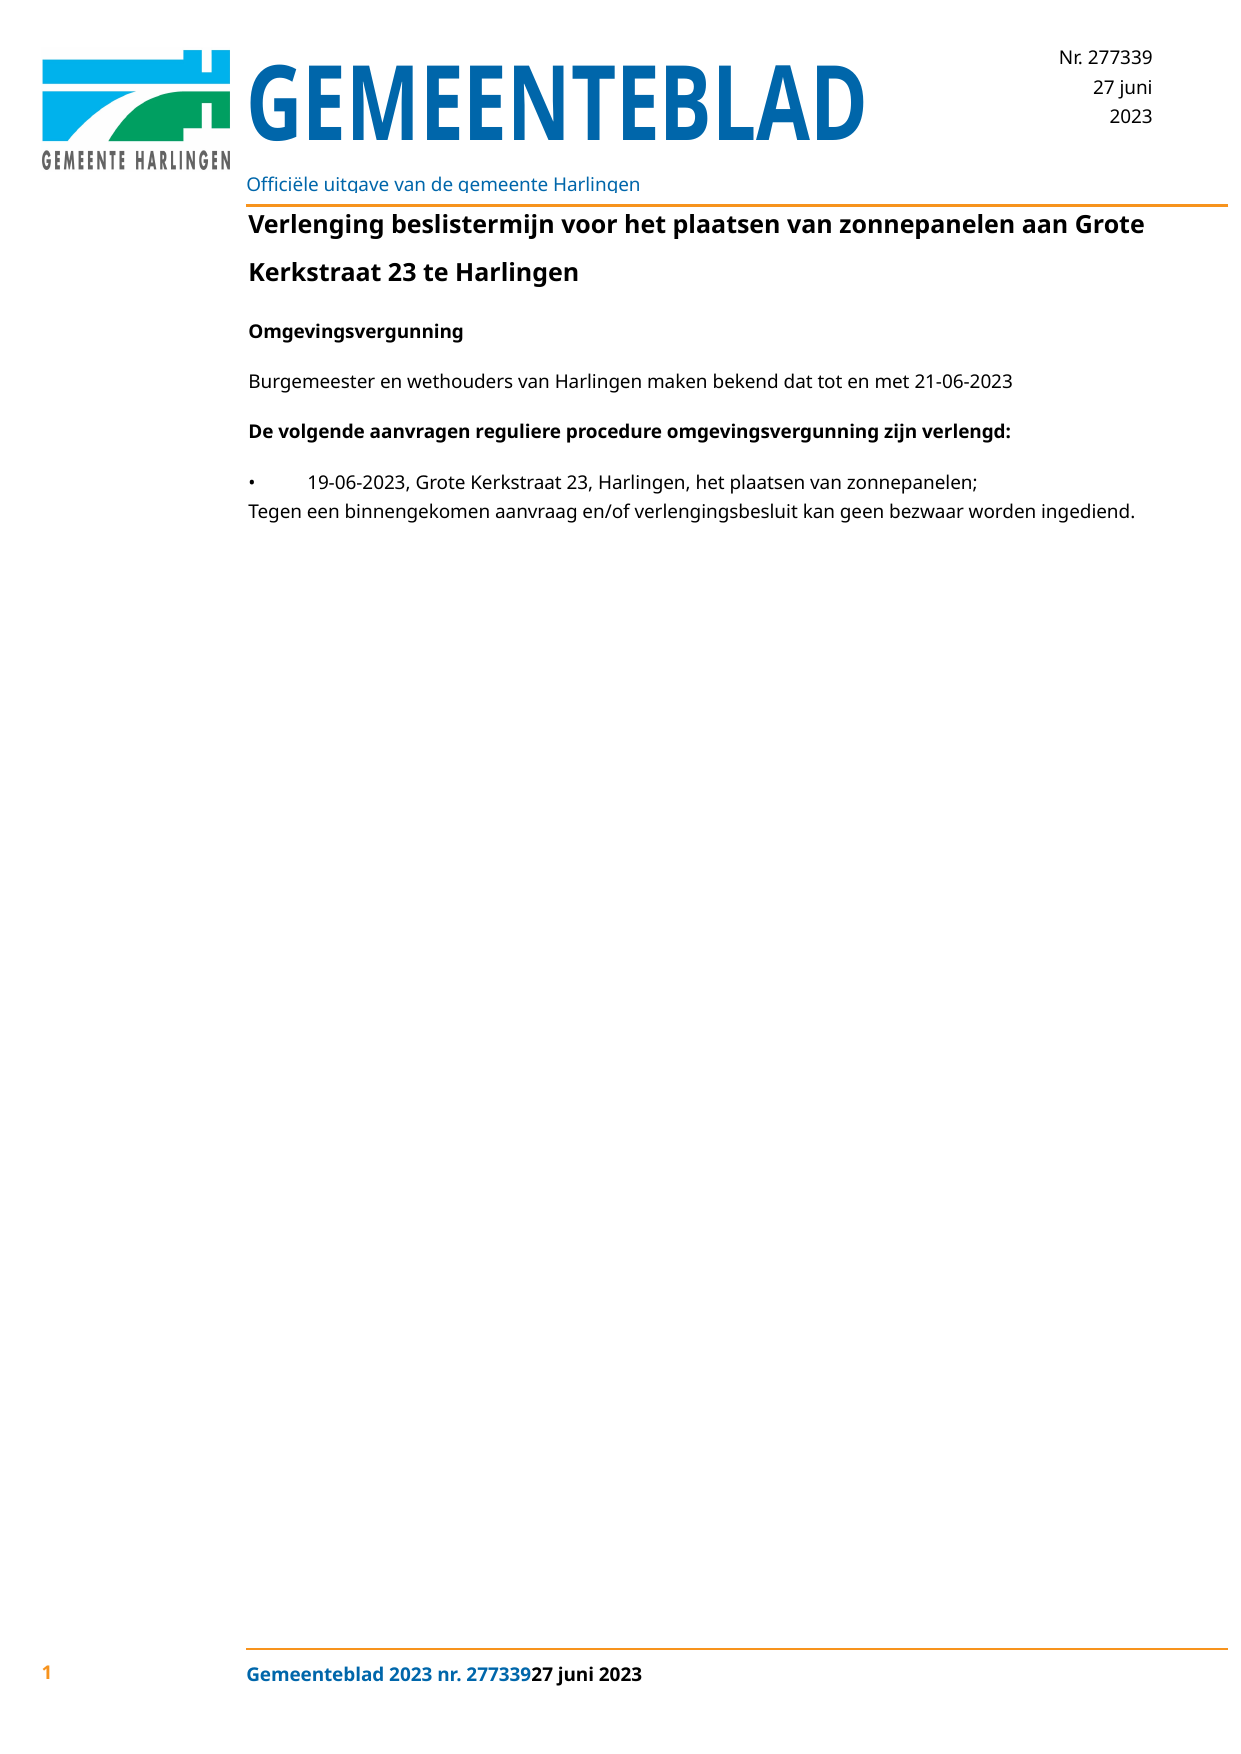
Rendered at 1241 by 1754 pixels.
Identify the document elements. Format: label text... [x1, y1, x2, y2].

text De volgende aanvragen reguliere procedure omgevingsvergunning zijn verlengd: [248, 419, 1152, 444]
text Burgemeester en wethouders van Harlingen maken bekend dat tot en met 21-06-2023 [248, 368, 1152, 394]
list 19-06-2023, Grote Kerkstraat 23, Harlingen, het plaatsen van zonnepanelen; [248, 469, 1152, 495]
text Tegen een binnengekomen aanvraag en/of verlengingsbesluit kan geen bezwaar worden ingediend. [248, 499, 1152, 524]
text Verlenging beslistermijn voor het plaatsen van zonnepanelen aan Grote Kerkstraat 23 te Harlingen [248, 207, 1152, 288]
picture [41, 47, 231, 172]
text Omgevingsvergunning [248, 318, 1152, 344]
